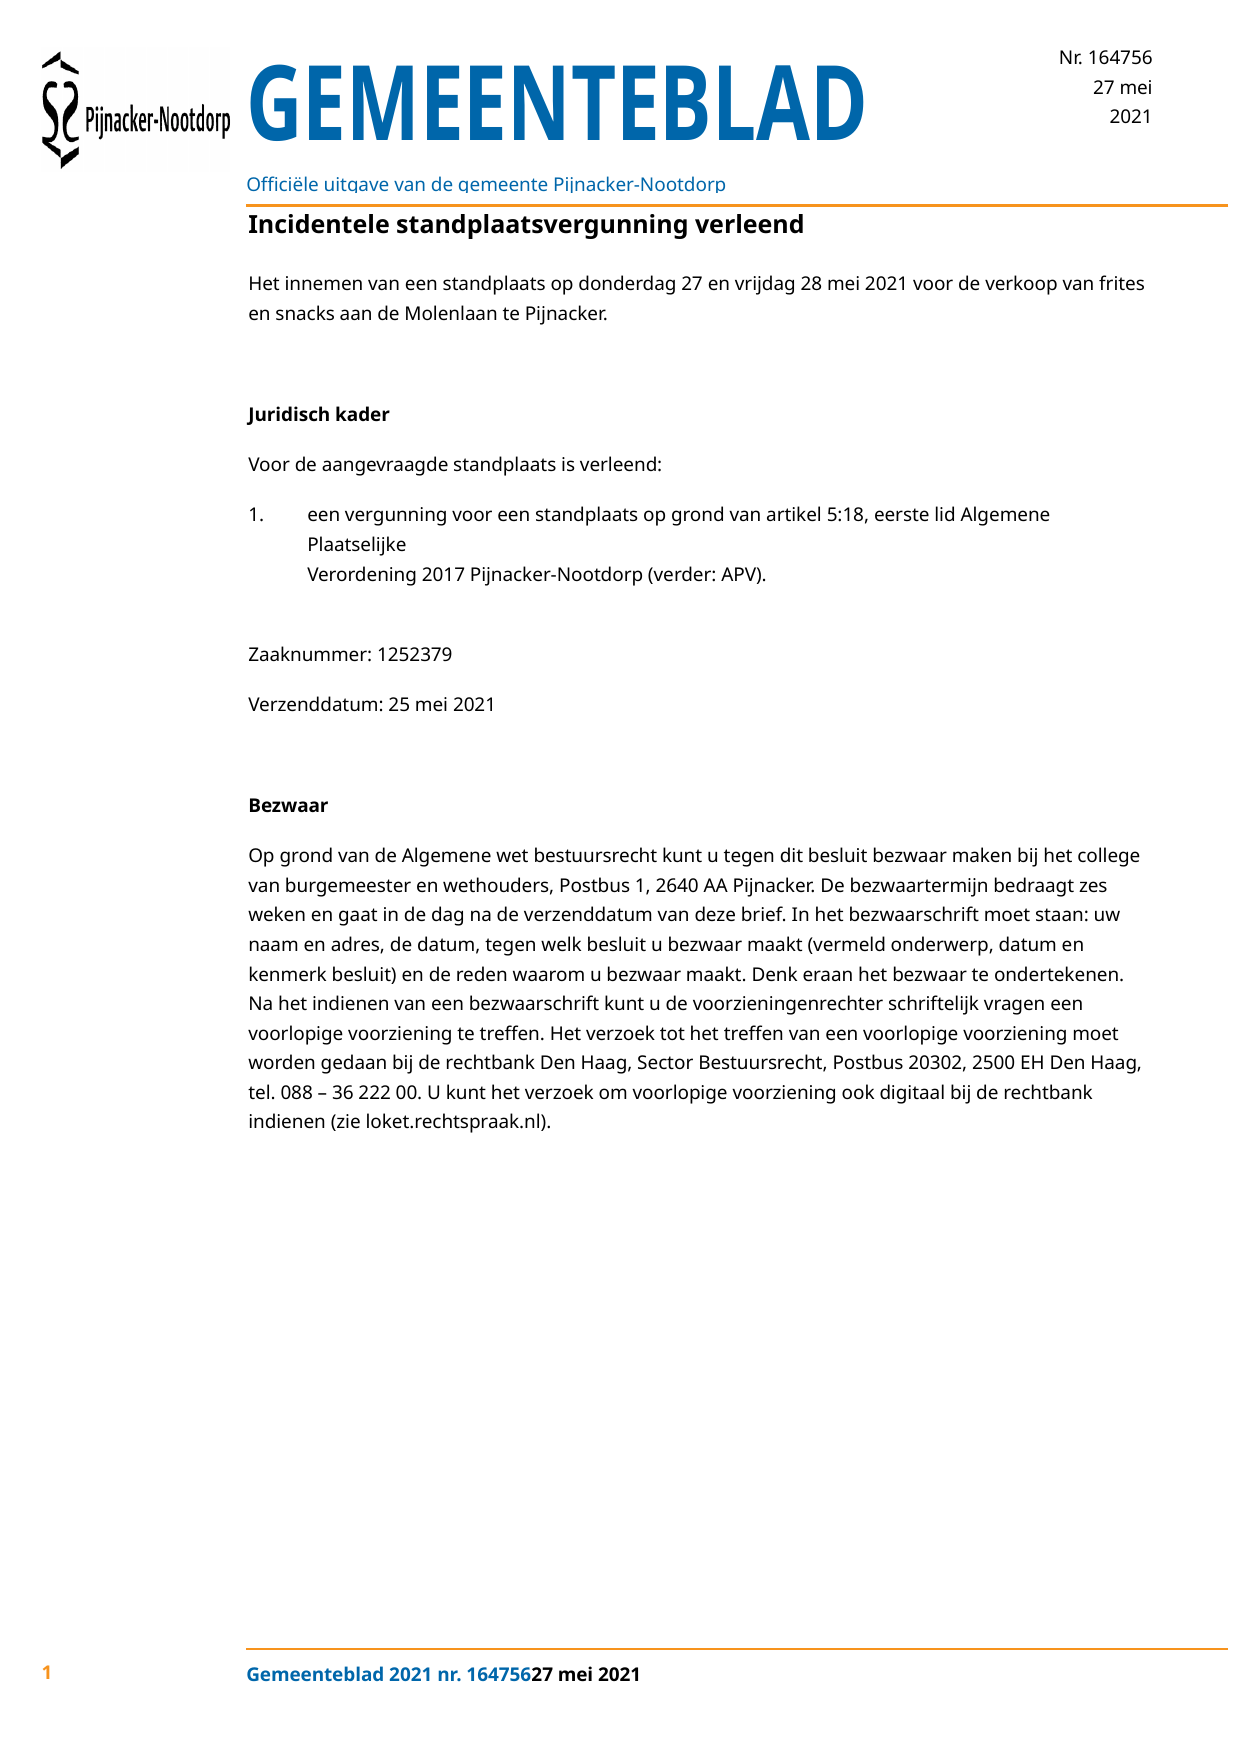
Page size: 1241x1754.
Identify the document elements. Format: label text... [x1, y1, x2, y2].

text Het innemen van een standplaats op donderdag 27 en vrijdag 28 mei 2021 voor de verkoop van frites en snacks aan de Molenlaan te Pijnacker. [248, 270, 1152, 326]
text Op grond van de Algemene wet bestuursrecht kunt u tegen dit besluit bezwaar maken bij het college van burgemeester en wethouders, Postbus 1, 2640 AA Pijnacker. De bezwaartermijn bedraagt zes weken en gaat in de dag na de verzenddatum van deze brief. In het bezwaarschrift moet staan: uw naam en adres, de datum, tegen welk besluit u bezwaar maakt (vermeld onderwerp, datum en kenmerk besluit) en de reden waarom u bezwaar maakt. Denk eraan het bezwaar te ondertekenen. Na het indienen van een bezwaarschrift kunt u de voorzieningenrechter schriftelijk vragen een voorlopige voorziening te treffen. Het verzoek tot het treffen van een voorlopige voorziening moet worden gedaan bij de rechtbank Den Haag, Sector Bestuursrecht, Postbus 20302, 2500 EH Den Haag, tel. 088 – 36 222 00. U kunt het verzoek om voorlopige voorziening ook digitaal bij de rechtbank indienen (zie loket.rechtspraak.nl). [248, 842, 1152, 1134]
list een vergunning voor een standplaats op grond van artikel 5:18, eerste lid Algemene Plaatselijke [248, 502, 1152, 557]
text Bezwaar [248, 792, 1152, 818]
text Juridisch kader [248, 401, 1152, 426]
text Verzenddatum: 25 mei 2021 [248, 691, 1152, 717]
text Zaaknummer: 1252379 [248, 641, 1152, 666]
text Voor de aangevraagde standplaats is verleend: [248, 451, 1152, 477]
list Verordening 2017 Pijnacker-Nootdorp (verder: APV). [248, 561, 1152, 586]
picture [41, 47, 231, 172]
text Incidentele standplaatsvergunning verleend [248, 207, 1152, 241]
